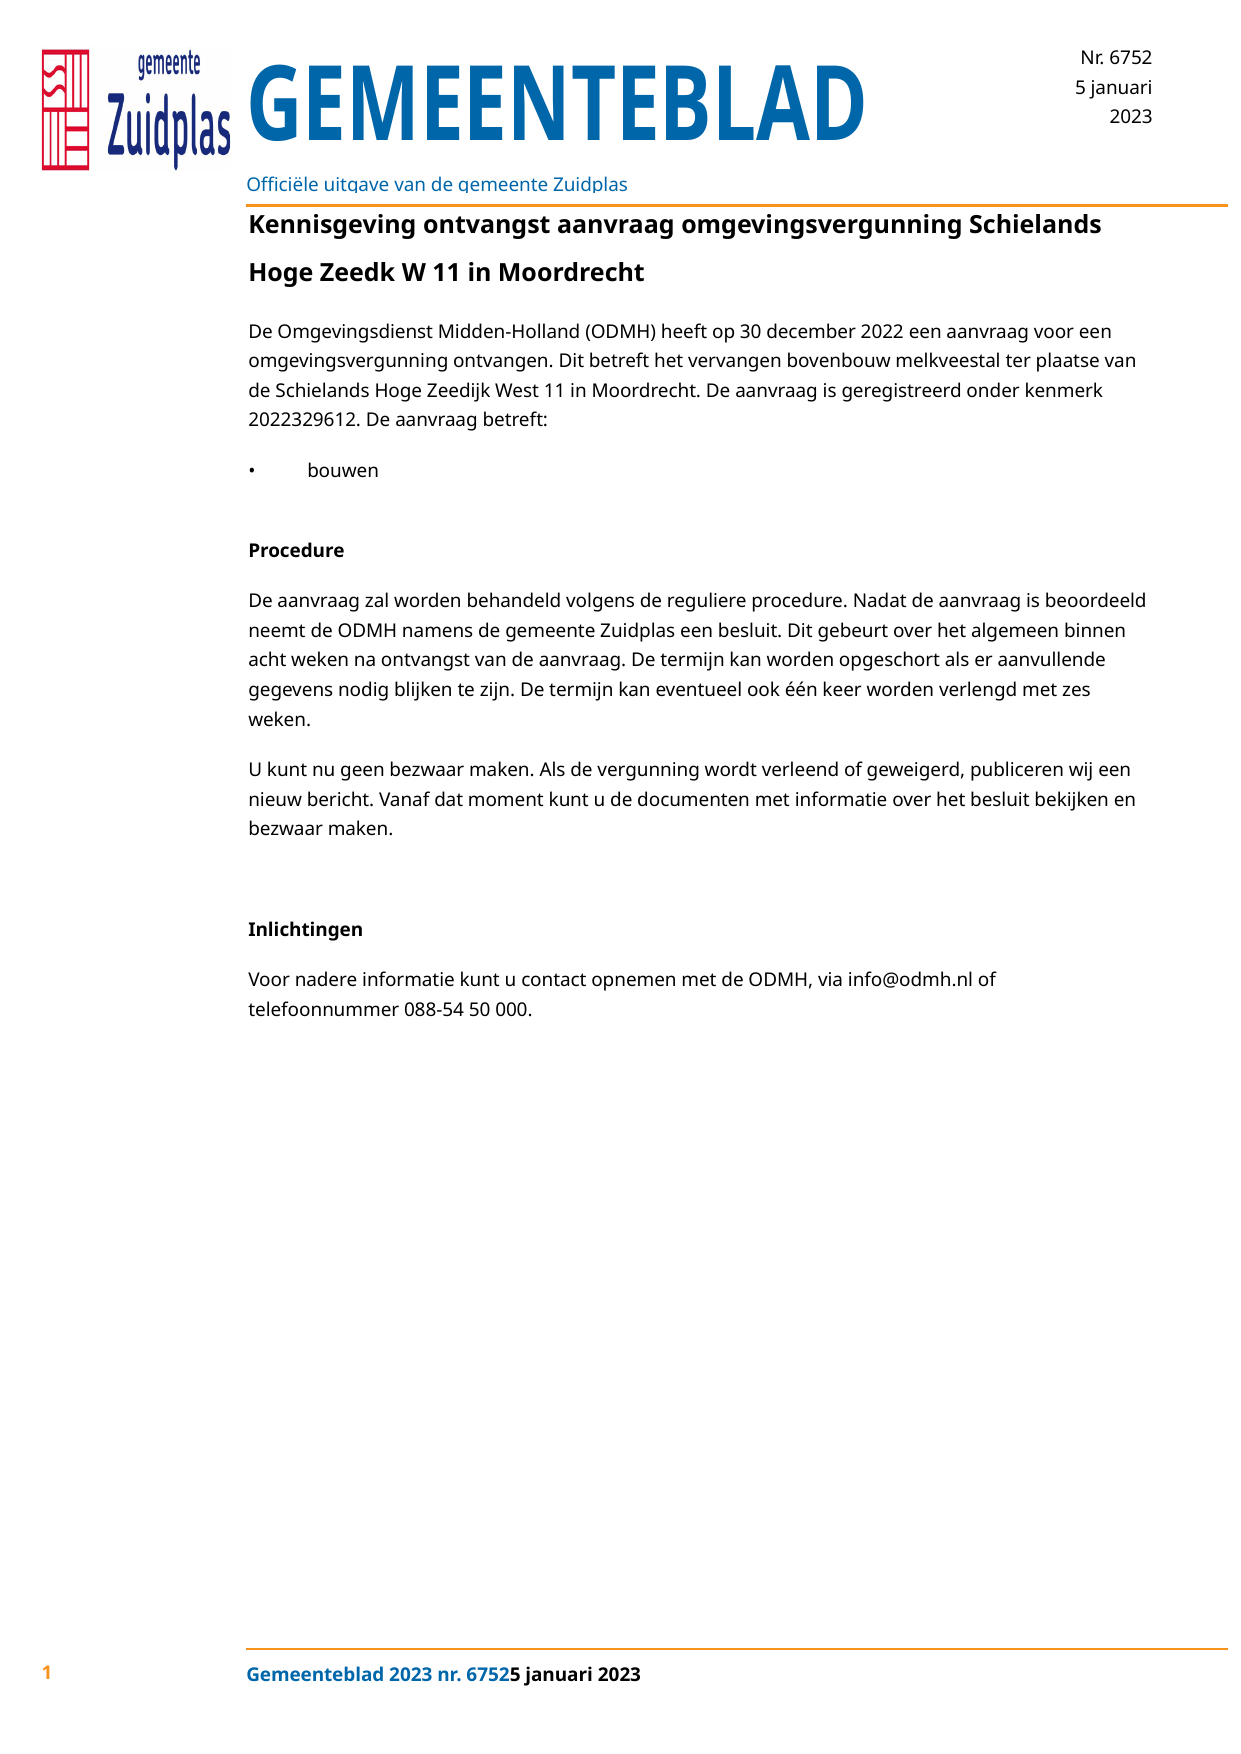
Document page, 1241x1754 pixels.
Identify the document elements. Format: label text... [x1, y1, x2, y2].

text Inlichtingen [248, 916, 1152, 942]
picture [41, 47, 231, 172]
text Procedure [248, 537, 1152, 563]
text Kennisgeving ontvangst aanvraag omgevingsvergunning Schielands Hoge Zeedk W 11 in Moordrecht [248, 207, 1152, 288]
text De Omgevingsdienst Midden-Holland (ODMH) heeft op 30 december 2022 een aanvraag voor een omgevingsvergunning ontvangen. Dit betreft het vervangen bovenbouw melkveestal ter plaatse van de Schielands Hoge Zeedijk West 11 in Moordrecht. De aanvraag is geregistreerd onder kenmerk 2022329612. De aanvraag betreft: [248, 318, 1152, 432]
text U kunt nu geen bezwaar maken. Als de vergunning wordt verleend of geweigerd, publiceren wij een nieuw bericht. Vanaf dat moment kunt u de documenten met informatie over het besluit bekijken en bezwaar maken. [248, 756, 1152, 841]
list bouwen [248, 457, 1152, 483]
text Voor nadere informatie kunt u contact opnemen met de ODMH, via info@odmh.nl of telefoonnummer 088-54 50 000. [248, 967, 1152, 1022]
text De aanvraag zal worden behandeld volgens de reguliere procedure. Nadat de aanvraag is beoordeeld neemt de ODMH namens de gemeente Zuidplas een besluit. Dit gebeurt over het algemeen binnen acht weken na ontvangst van de aanvraag. De termijn kan worden opgeschort als er aanvullende gegevens nodig blijken te zijn. De termijn kan eventueel ook één keer worden verlengd met zes weken. [248, 587, 1152, 732]
